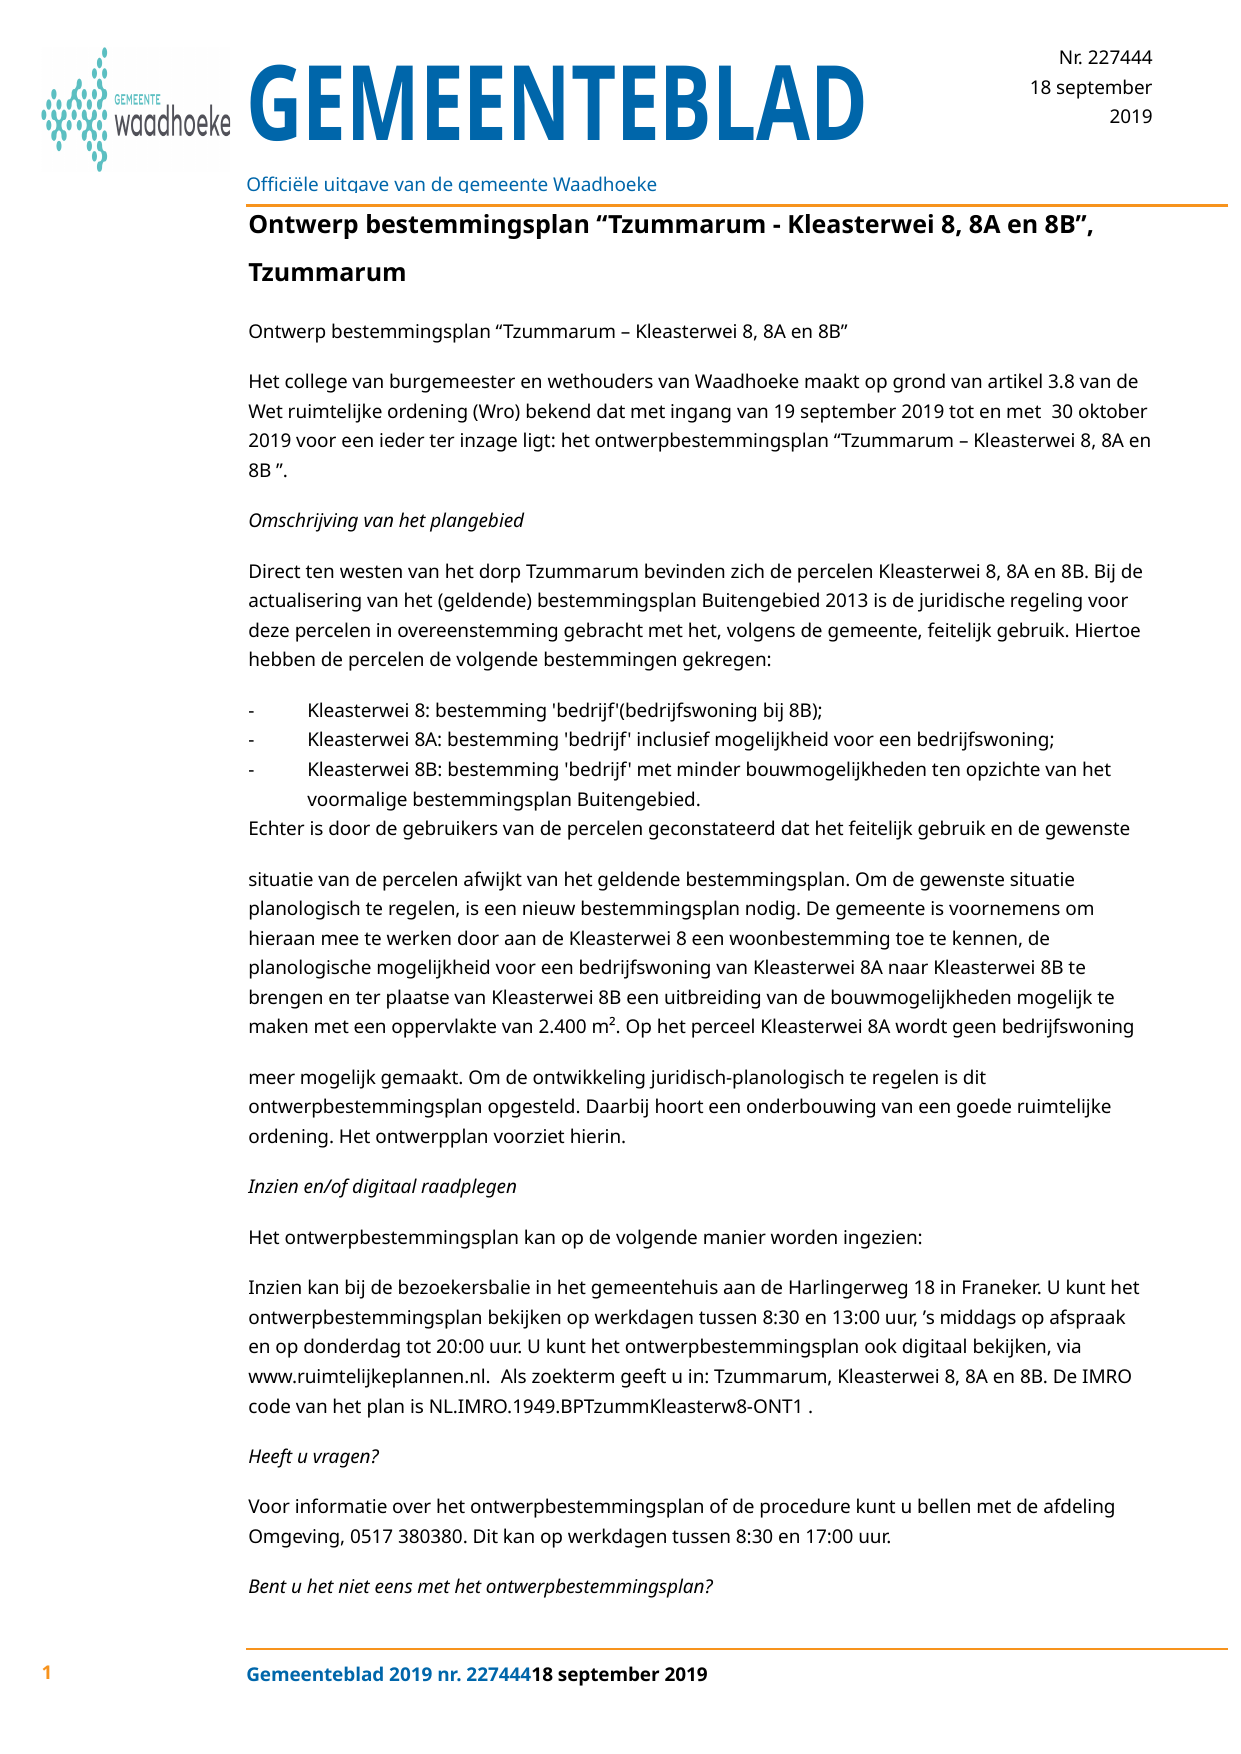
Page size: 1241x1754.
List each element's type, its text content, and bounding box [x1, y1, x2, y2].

text meer mogelijk gemaakt. Om de ontwikkeling juridisch-planologisch te regelen is dit ontwerpbestemmingsplan opgesteld. Daarbij hoort een onderbouwing van een goede ruimtelijke ordening. Het ontwerpplan voorziet hierin. [248, 1064, 1152, 1149]
text Bent u het niet eens met het ontwerpbestemmingsplan? [248, 1574, 1152, 1599]
text Direct ten westen van het dorp Tzummarum bevinden zich de percelen Kleasterwei 8, 8A en 8B. Bij de actualisering van het (geldende) bestemmingsplan Buitengebied 2013 is de juridische regeling voor deze percelen in overeenstemming gebracht met het, volgens de gemeente, feitelijk gebruik. Hiertoe hebben de percelen de volgende bestemmingen gekregen: [248, 558, 1152, 672]
text Ontwerp bestemmingsplan “Tzummarum - Kleasterwei 8, 8A en 8B”, Tzummarum [248, 207, 1152, 288]
list Kleasterwei 8A: bestemming 'bedrijf' inclusief mogelijkheid voor een bedrijfswoning; [248, 727, 1152, 752]
picture [41, 47, 231, 172]
text Voor informatie over het ontwerpbestemmingsplan of de procedure kunt u bellen met de afdeling Omgeving, 0517 380380. Dit kan op werkdagen tussen 8:30 en 17:00 uur. [248, 1494, 1152, 1549]
text Echter is door de gebruikers van de percelen geconstateerd dat het feitelijk gebruik en de gewenste [248, 815, 1152, 841]
text Ontwerp bestemmingsplan “Tzummarum – Kleasterwei 8, 8A en 8B” [248, 318, 1152, 344]
text situatie van de percelen afwijkt van het geldende bestemmingsplan. Om de gewenste situatie planologisch te regelen, is een nieuw bestemmingsplan nodig. De gemeente is voornemens om hieraan mee te werken door aan de Kleasterwei 8 een woonbestemming toe te kennen, de planologische mogelijkheid voor een bedrijfswoning van Kleasterwei 8A naar Kleasterwei 8B te brengen en ter plaatse van Kleasterwei 8B een uitbreiding van de bouwmogelijkheden mogelijk te maken met een oppervlakte van 2.400 m². Op het perceel Kleasterwei 8A wordt geen bedrijfswoning [248, 866, 1152, 1039]
text Inzien en/of digitaal raadplegen [248, 1174, 1152, 1199]
list Kleasterwei 8B: bestemming 'bedrijf' met minder bouwmogelijkheden ten opzichte van het voormalige bestemmingsplan Buitengebied. [248, 756, 1152, 812]
text Heeft u vragen? [248, 1443, 1152, 1469]
text Inzien kan bij de bezoekersbalie in het gemeentehuis aan de Harlingerweg 18 in Franeker. U kunt het ontwerpbestemmingsplan bekijken op werkdagen tussen 8:30 en 13:00 uur, ’s middags op afspraak en op donderdag tot 20:00 uur. U kunt het ontwerpbestemmingsplan ook digitaal bekijken, via www.ruimtelijkeplannen.nl. Als zoekterm geeft u in: Tzummarum, Kleasterwei 8, 8A en 8B. De IMRO code van het plan is NL.IMRO.1949.BPTzummKleasterw8-ONT1 . [248, 1274, 1152, 1419]
list Kleasterwei 8: bestemming 'bedrijf'(bedrijfswoning bij 8B); [248, 697, 1152, 723]
text Het ontwerpbestemmingsplan kan op de volgende manier worden ingezien: [248, 1224, 1152, 1250]
text Omschrijving van het plangebied [248, 507, 1152, 533]
text Het college van burgemeester en wethouders van Waadhoeke maakt op grond van artikel 3.8 van de Wet ruimtelijke ordening (Wro) bekend dat met ingang van 19 september 2019 tot en met 30 oktober 2019 voor een ieder ter inzage ligt: het ontwerpbestemmingsplan “Tzummarum – Kleasterwei 8, 8A en 8B ”. [248, 368, 1152, 483]
